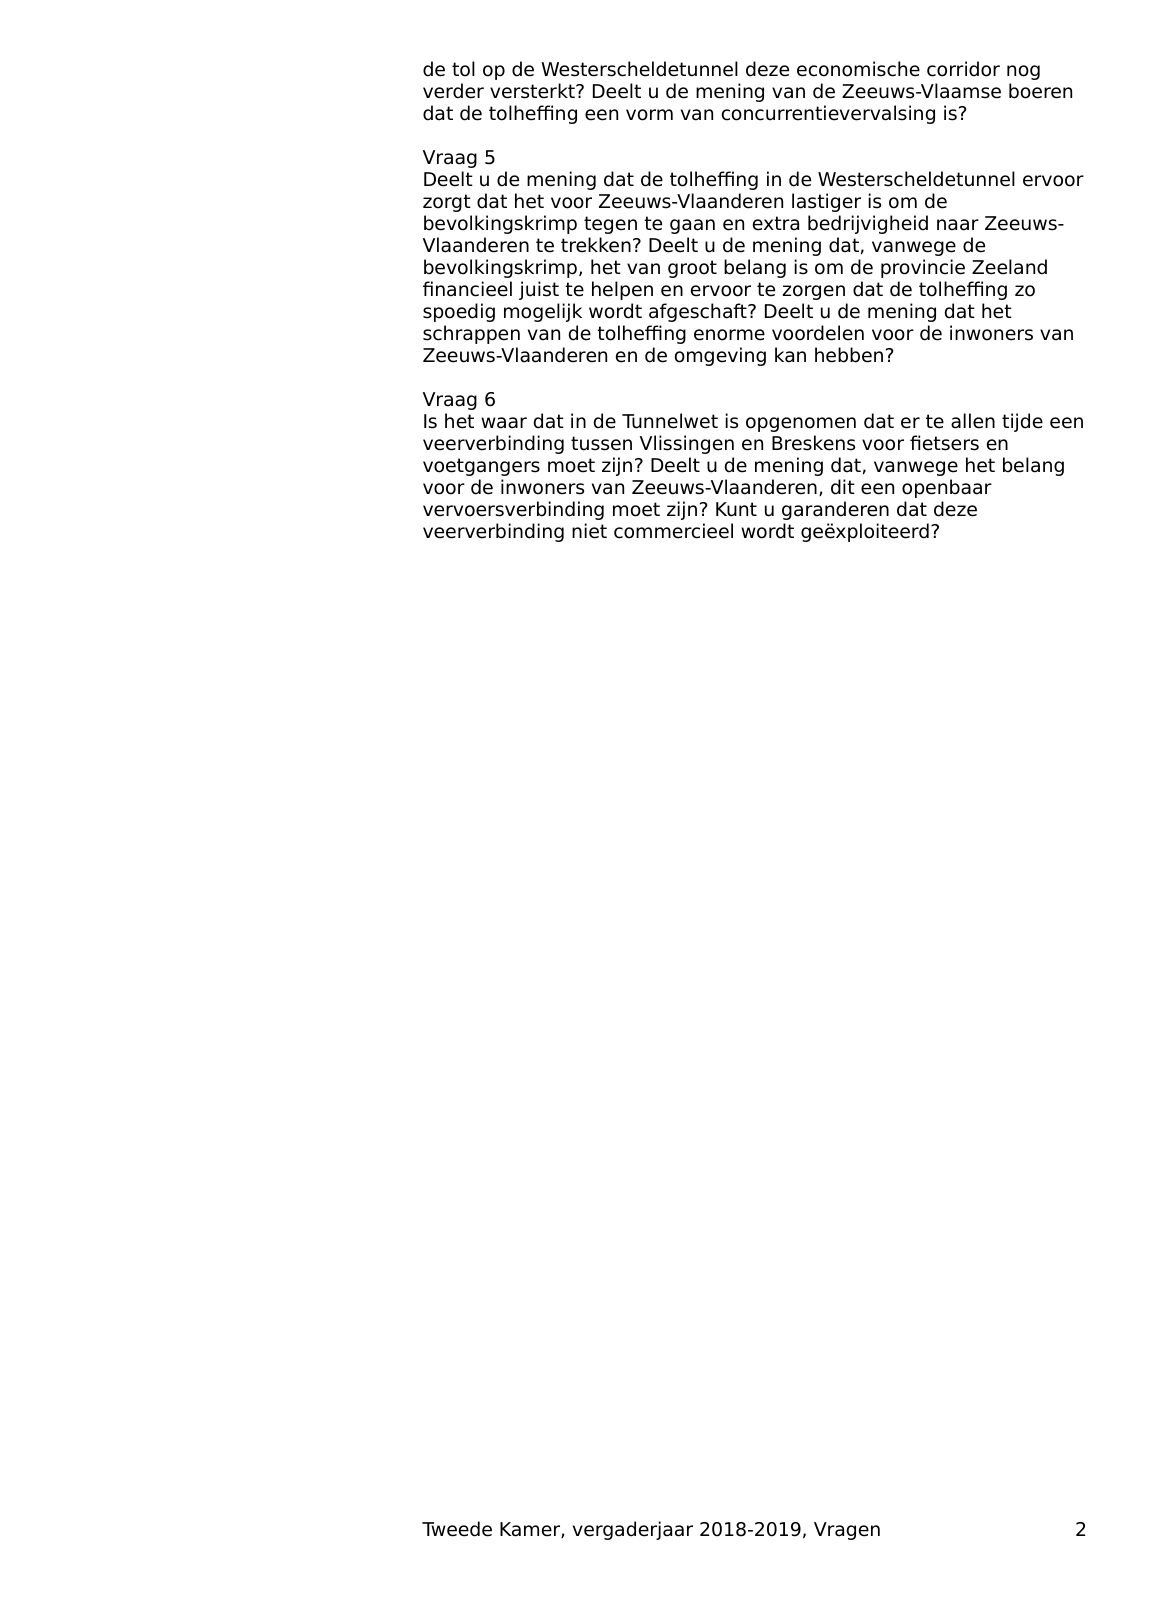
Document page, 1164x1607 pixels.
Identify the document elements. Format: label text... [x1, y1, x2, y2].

text Deelt u de mening dat de tolheffing in de Westerscheldetunnel ervoor zorgt dat het voor Zeeuws-Vlaanderen lastiger is om de bevolkingskrimp tegen te gaan en extra bedrijvigheid naar Zeeuws-Vlaanderen te trekken? Deelt u de mening dat, vanwege de bevolkingskrimp, het van groot belang is om de provincie Zeeland financieel juist te helpen en ervoor te zorgen dat de tolheffing zo spoedig mogelijk wordt afgeschaft? Deelt u de mening dat het schrappen van de tolheffing enorme voordelen voor de inwoners van Zeeuws-Vlaanderen en de omgeving kan hebben? [422, 169, 1087, 367]
text Vraag 6 [422, 389, 1087, 411]
text Vraag 5 [422, 147, 1087, 169]
text Is het waar dat in de Tunnelwet is opgenomen dat er te allen tijde een veerverbinding tussen Vlissingen en Breskens voor fietsers en voetgangers moet zijn? Deelt u de mening dat, vanwege het belang voor de inwoners van Zeeuws-Vlaanderen, dit een openbaar vervoersverbinding moet zijn? Kunt u garanderen dat deze veerverbinding niet commercieel wordt geëxploiteerd? [422, 411, 1087, 543]
text de tol op de Westerscheldetunnel deze economische corridor nog verder versterkt? Deelt u de mening van de Zeeuws-Vlaamse boeren dat de tolheffing een vorm van concurrentievervalsing is? [422, 59, 1087, 125]
